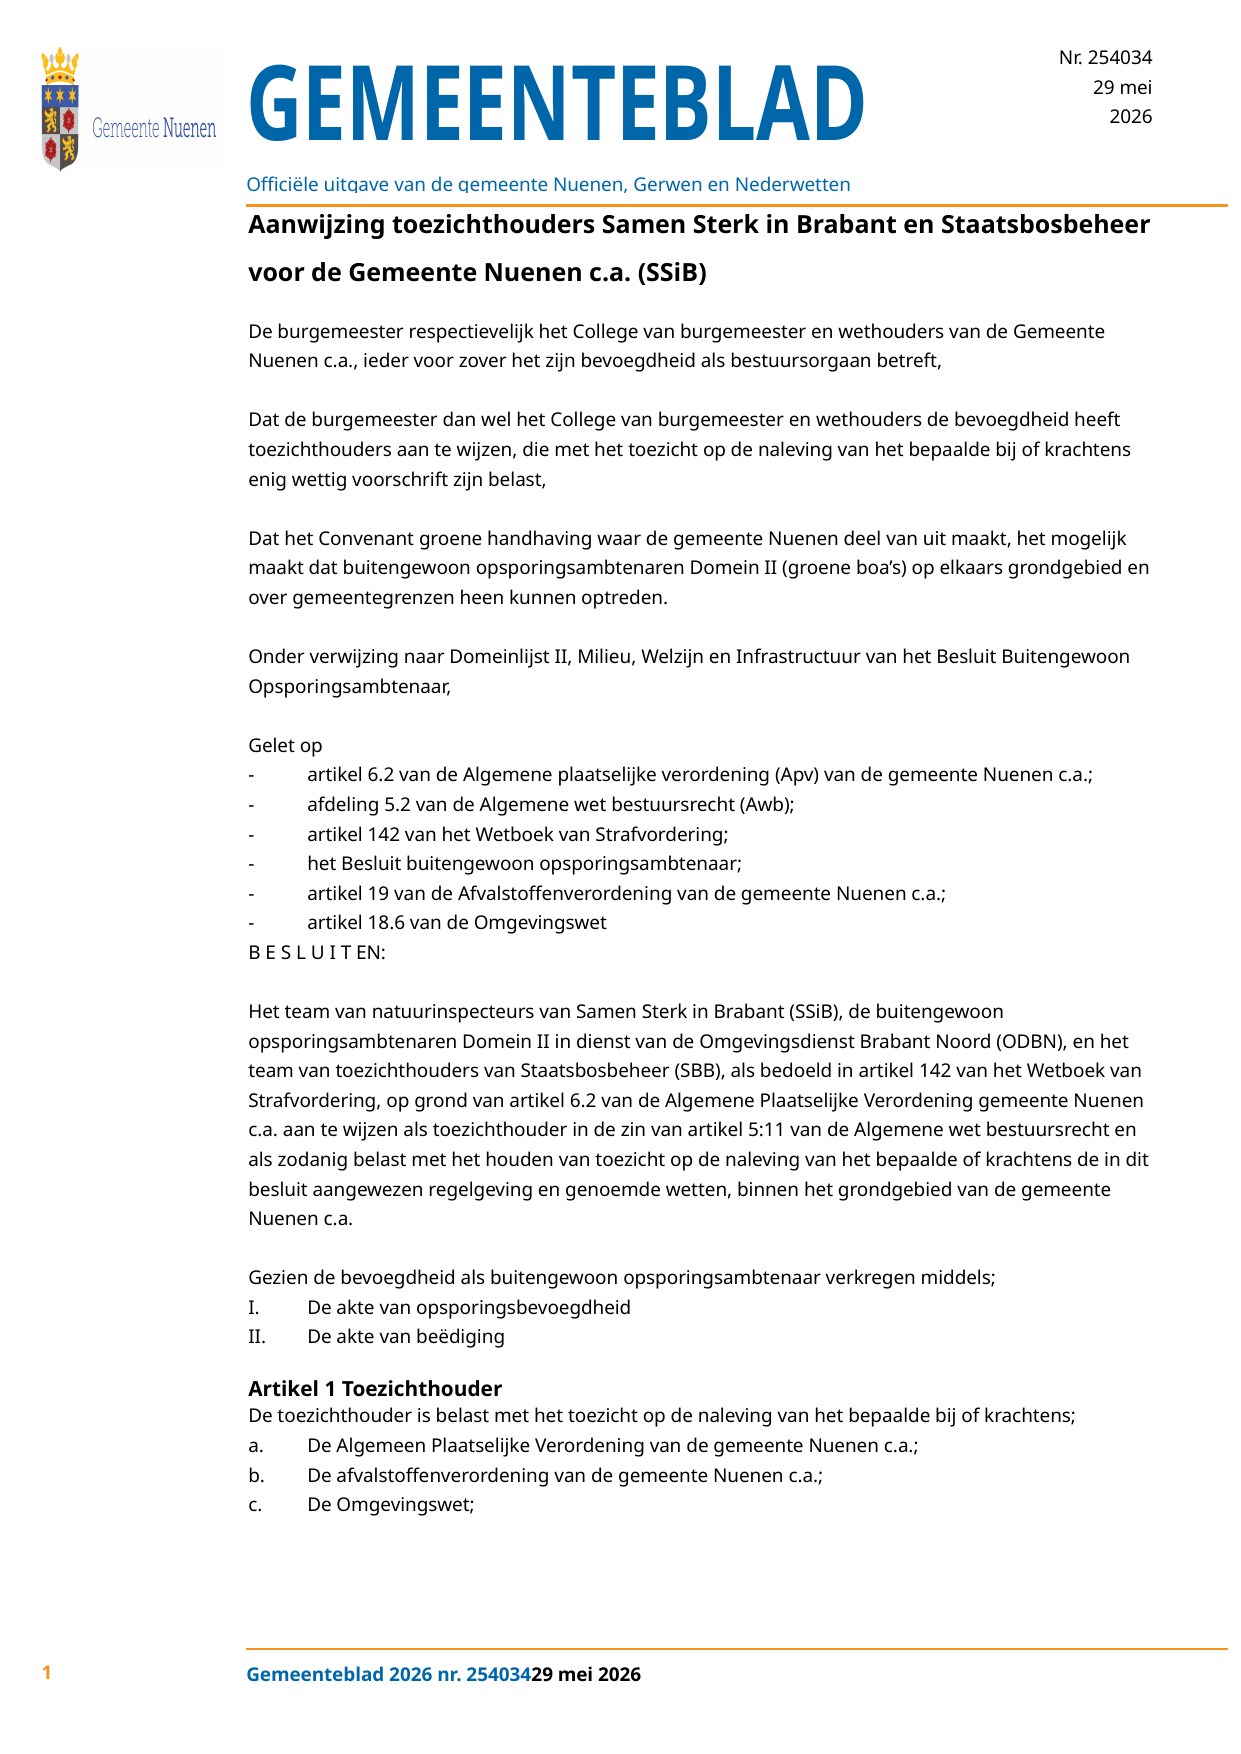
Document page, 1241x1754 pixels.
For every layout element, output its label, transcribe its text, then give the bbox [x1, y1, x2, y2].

list artikel 18.6 van de Omgevingswet [248, 909, 1152, 935]
list De akte van beëdiging [248, 1324, 1152, 1349]
list De akte van opsporingsbevoegdheid [248, 1294, 1152, 1320]
text Artikel 1 Toezichthouder [248, 1374, 1152, 1403]
text Gezien de bevoegdheid als buitengewoon opsporingsambtenaar verkregen middels; [248, 1264, 1152, 1290]
text De burgemeester respectievelijk het College van burgemeester en wethouders van de Gemeente Nuenen c.a., ieder voor zover het zijn bevoegdheid als bestuursorgaan betreft, [248, 318, 1152, 373]
list artikel 6.2 van de Algemene plaatselijke verordening (Apv) van de gemeente Nuenen c.a.; [248, 762, 1152, 787]
text Gelet op [248, 732, 1152, 758]
list De Omgevingswet; [248, 1491, 1152, 1517]
text Aanwijzing toezichthouders Samen Sterk in Brabant en Staatsbosbeheer voor de Gemeente Nuenen c.a. (SSiB) [248, 207, 1152, 288]
list artikel 142 van het Wetboek van Strafvordering; [248, 821, 1152, 847]
list De afvalstoffenverordening van de gemeente Nuenen c.a.; [248, 1462, 1152, 1487]
list De Algemeen Plaatselijke Verordening van de gemeente Nuenen c.a.; [248, 1432, 1152, 1458]
text Het team van natuurinspecteurs van Samen Sterk in Brabant (SSiB), de buitengewoon opsporingsambtenaren Domein II in dienst van de Omgevingsdienst Brabant Noord (ODBN), en het team van toezichthouders van Staatsbosbeheer (SBB), als bedoeld in artikel 142 van het Wetboek van Strafvordering, op grond van artikel 6.2 van de Algemene Plaatselijke Verordening gemeente Nuenen c.a. aan te wijzen als toezichthouder in de zin van artikel 5:11 van de Algemene wet bestuursrecht en als zodanig belast met het houden van toezicht op de naleving van het bepaalde of krachtens de in dit besluit aangewezen regelgeving en genoemde wetten, binnen het grondgebied van de gemeente Nuenen c.a. [248, 998, 1152, 1231]
text Dat de burgemeester dan wel het College van burgemeester en wethouders de bevoegdheid heeft toezichthouders aan te wijzen, die met het toezicht op de naleving van het bepaalde bij of krachtens enig wettig voorschrift zijn belast, [248, 407, 1152, 492]
picture [41, 47, 231, 172]
text Onder verwijzing naar Domeinlijst II, Milieu, Welzijn en Infrastructuur van het Besluit Buitengewoon Opsporingsambtenaar, [248, 643, 1152, 699]
list artikel 19 van de Afvalstoffenverordening van de gemeente Nuenen c.a.; [248, 880, 1152, 906]
text B E S L U I T EN: [248, 939, 1152, 965]
list afdeling 5.2 van de Algemene wet bestuursrecht (Awb); [248, 791, 1152, 817]
list het Besluit buitengewoon opsporingsambtenaar; [248, 850, 1152, 876]
text De toezichthouder is belast met het toezicht op de naleving van het bepaalde bij of krachtens; [248, 1403, 1152, 1428]
text Dat het Convenant groene handhaving waar de gemeente Nuenen deel van uit maakt, het mogelijk maakt dat buitengewoon opsporingsambtenaren Domein II (groene boa’s) op elkaars grondgebied en over gemeentegrenzen heen kunnen optreden. [248, 525, 1152, 610]
